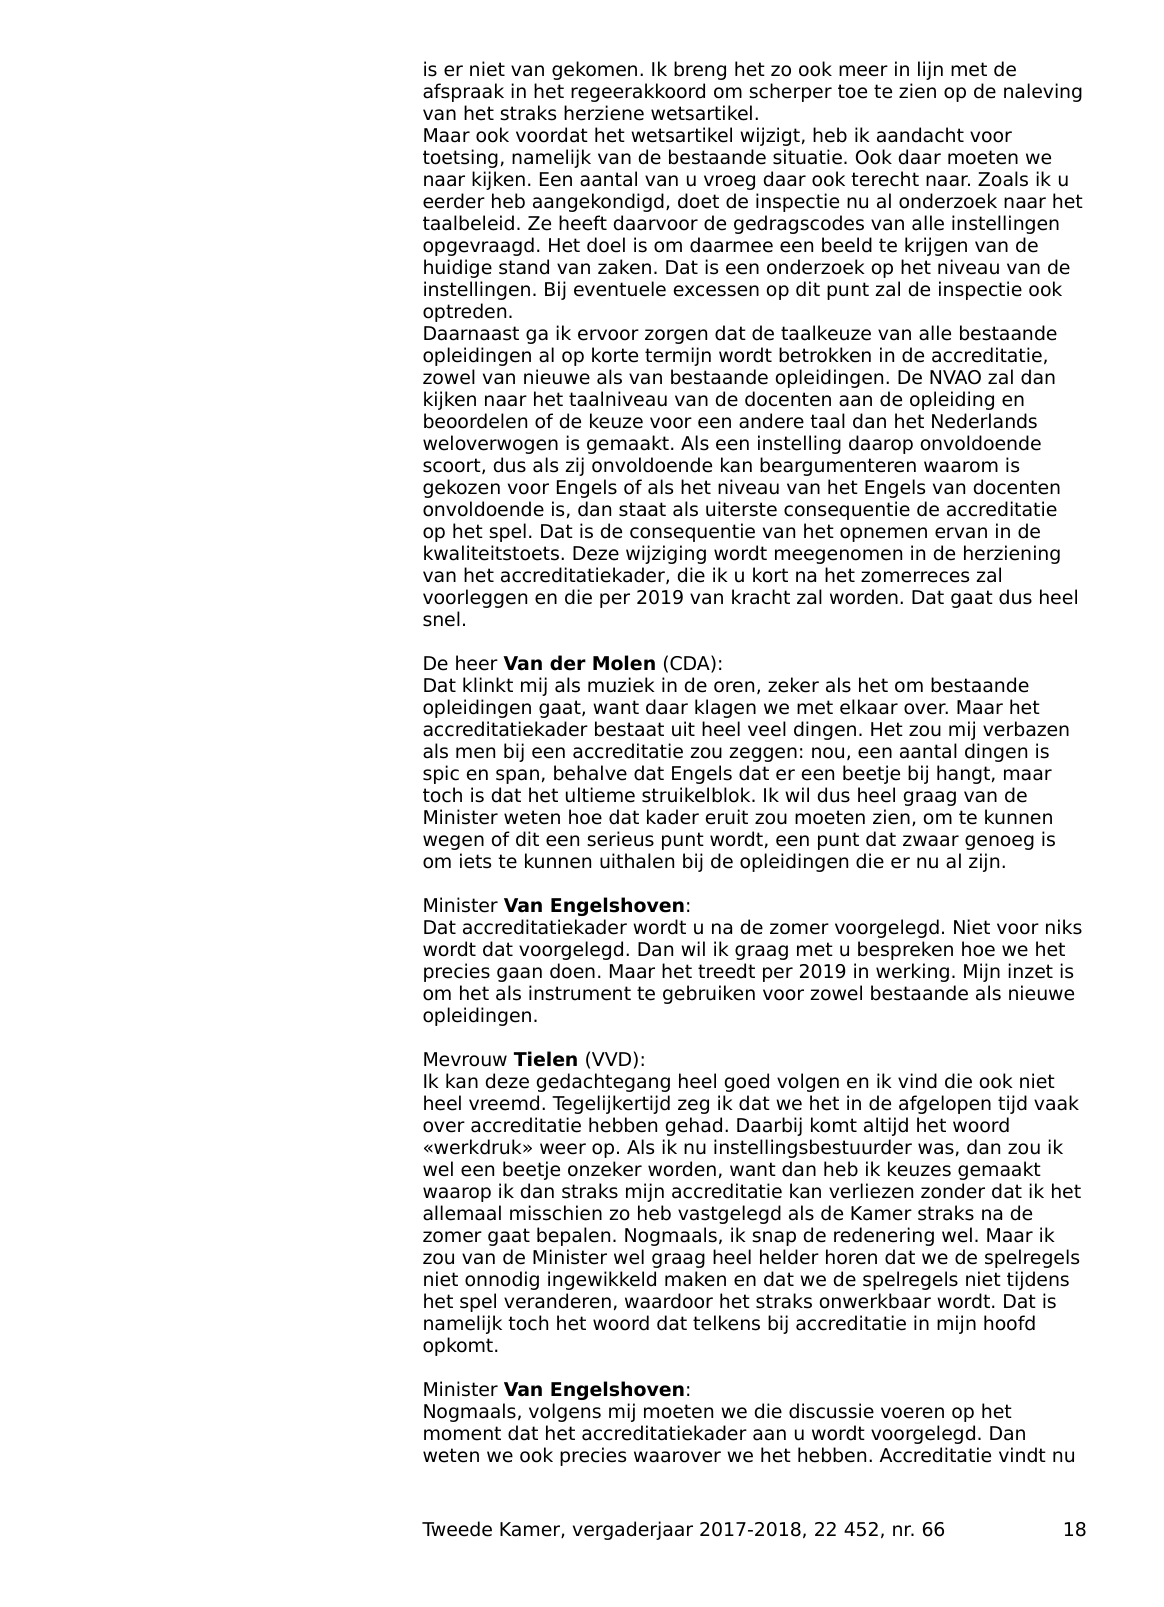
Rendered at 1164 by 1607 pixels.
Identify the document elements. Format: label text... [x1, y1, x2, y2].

text is er niet van gekomen. Ik breng het zo ook meer in lijn met de afspraak in het regeerakkoord om scherper toe te zien op de naleving van het straks herziene wetsartikel. [422, 59, 1087, 125]
text Dat klinkt mij als muziek in de oren, zeker als het om bestaande opleidingen gaat, want daar klagen we met elkaar over. Maar het accreditatiekader bestaat uit heel veel dingen. Het zou mij verbazen als men bij een accreditatie zou zeggen: nou, een aantal dingen is spic en span, behalve dat Engels dat er een beetje bij hangt, maar toch is dat het ultieme struikelblok. Ik wil dus heel graag van de Minister weten hoe dat kader eruit zou moeten zien, om te kunnen wegen of dit een serieus punt wordt, een punt dat zwaar genoeg is om iets te kunnen uithalen bij de opleidingen die er nu al zijn. [422, 675, 1087, 872]
text Maar ook voordat het wetsartikel wijzigt, heb ik aandacht voor toetsing, namelijk van de bestaande situatie. Ook daar moeten we naar kijken. Een aantal van u vroeg daar ook terecht naar. Zoals ik u eerder heb aangekondigd, doet de inspectie nu al onderzoek naar het taalbeleid. Ze heeft daarvoor de gedragscodes van alle instellingen opgevraagd. Het doel is om daarmee een beeld te krijgen van de huidige stand van zaken. Dat is een onderzoek op het niveau van de instellingen. Bij eventuele excessen op dit punt zal de inspectie ook optreden. [422, 125, 1087, 323]
text Minister Van Engelshoven: [422, 1379, 1087, 1401]
text Minister Van Engelshoven: [422, 895, 1087, 917]
text Ik kan deze gedachtegang heel goed volgen en ik vind die ook niet heel vreemd. Tegelijkertijd zeg ik dat we het in de afgelopen tijd vaak over accreditatie hebben gehad. Daarbij komt altijd het woord «werkdruk» weer op. Als ik nu instellingsbestuurder was, dan zou ik wel een beetje onzeker worden, want dan heb ik keuzes gemaakt waarop ik dan straks mijn accreditatie kan verliezen zonder dat ik het allemaal misschien zo heb vastgelegd als de Kamer straks na de zomer gaat bepalen. Nogmaals, ik snap de redenering wel. Maar ik zou van de Minister wel graag heel helder horen dat we de spelregels niet onnodig ingewikkeld maken en dat we de spelregels niet tijdens het spel veranderen, waardoor het straks onwerkbaar wordt. Dat is namelijk toch het woord dat telkens bij accreditatie in mijn hoofd opkomt. [422, 1071, 1087, 1356]
text Mevrouw Tielen (VVD): [422, 1049, 1087, 1071]
text Daarnaast ga ik ervoor zorgen dat de taalkeuze van alle bestaande opleidingen al op korte termijn wordt betrokken in de accreditatie, zowel van nieuwe als van bestaande opleidingen. De NVAO zal dan kijken naar het taalniveau van de docenten aan de opleiding en beoordelen of de keuze voor een andere taal dan het Nederlands weloverwogen is gemaakt. Als een instelling daarop onvoldoende scoort, dus als zij onvoldoende kan beargumenteren waarom is gekozen voor Engels of als het niveau van het Engels van docenten onvoldoende is, dan staat als uiterste consequentie de accreditatie op het spel. Dat is de consequentie van het opnemen ervan in de kwaliteitstoets. Deze wijziging wordt meegenomen in de herziening van het accreditatiekader, die ik u kort na het zomerreces zal voorleggen en die per 2019 van kracht zal worden. Dat gaat dus heel snel. [422, 323, 1087, 631]
text De heer Van der Molen (CDA): [422, 653, 1087, 675]
text Dat accreditatiekader wordt u na de zomer voorgelegd. Niet voor niks wordt dat voorgelegd. Dan wil ik graag met u bespreken hoe we het precies gaan doen. Maar het treedt per 2019 in werking. Mijn inzet is om het als instrument te gebruiken voor zowel bestaande als nieuwe opleidingen. [422, 917, 1087, 1027]
text Nogmaals, volgens mij moeten we die discussie voeren op het moment dat het accreditatiekader aan u wordt voorgelegd. Dan weten we ook precies waarover we het hebben. Accreditatie vindt nu [422, 1401, 1087, 1467]
